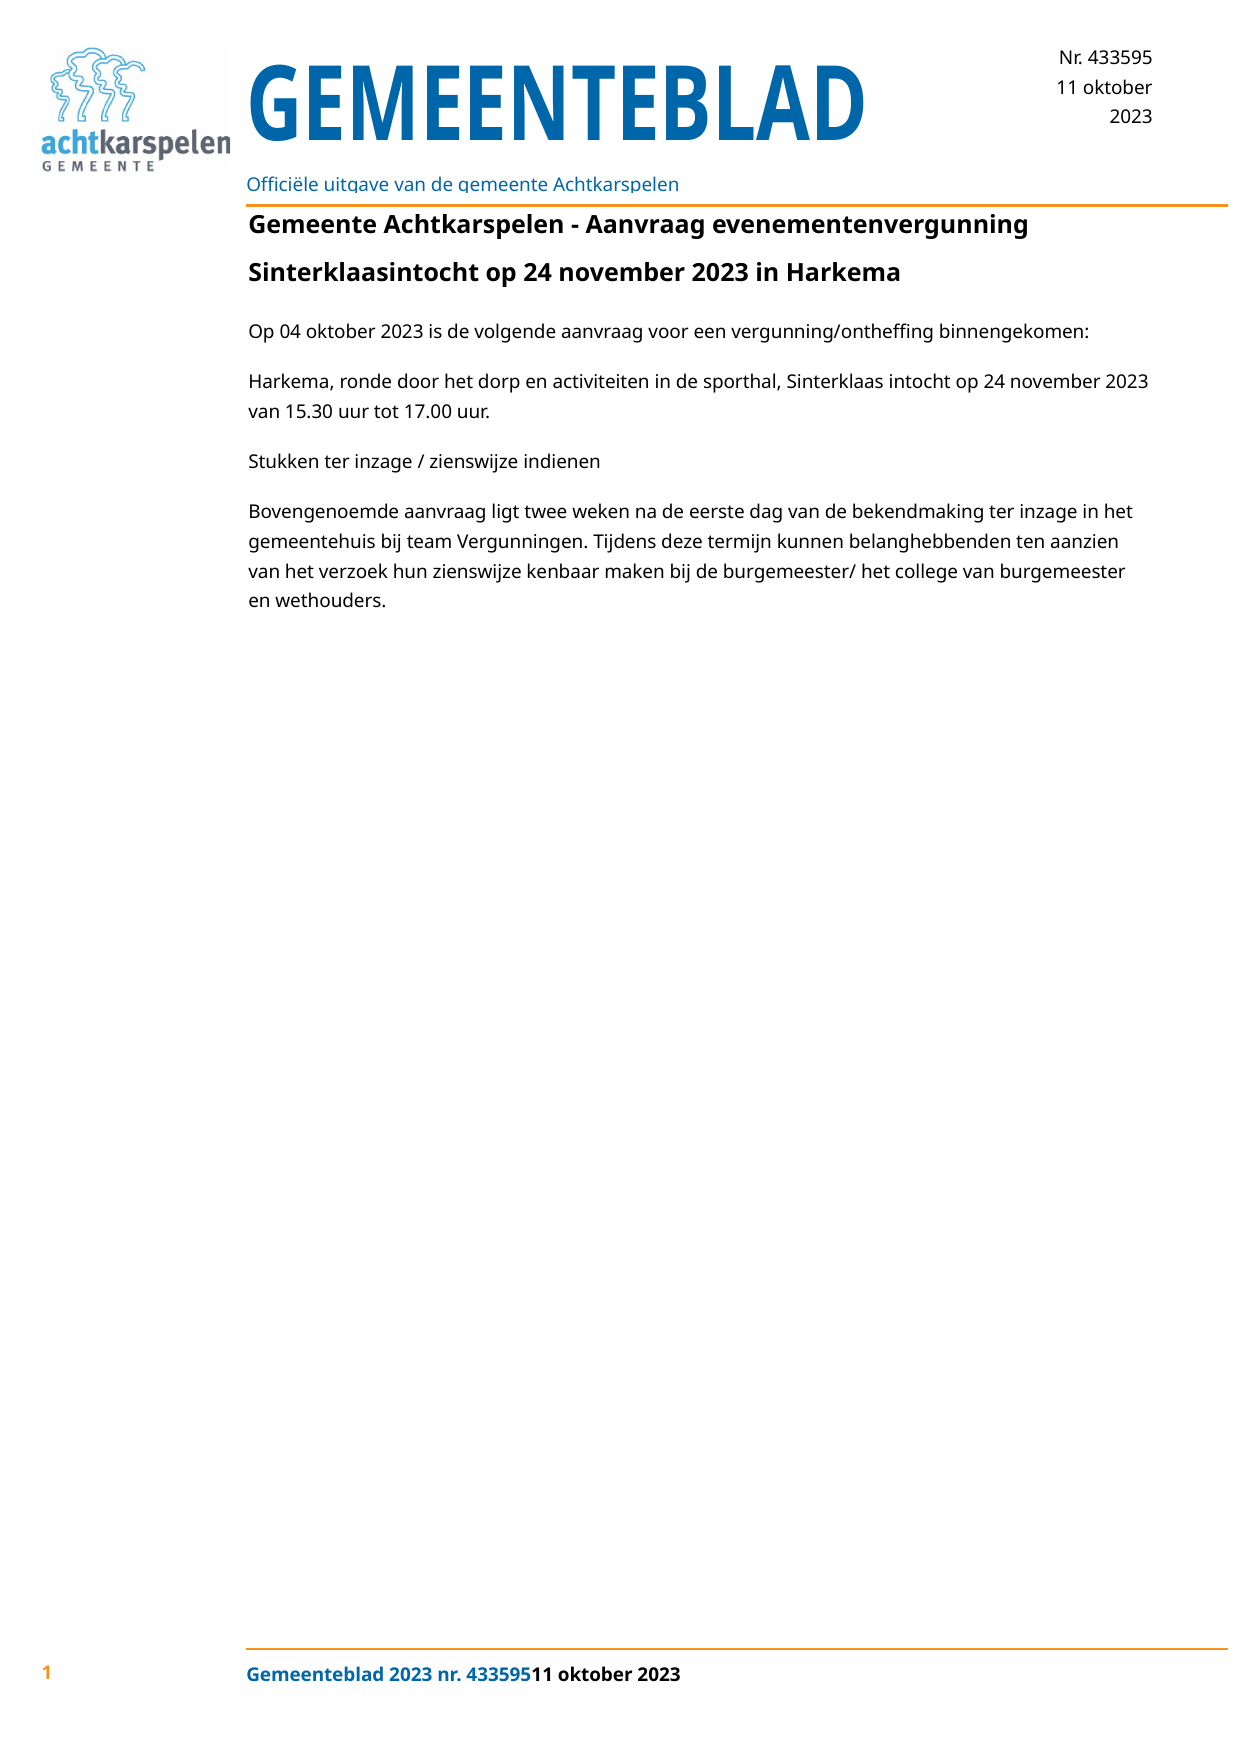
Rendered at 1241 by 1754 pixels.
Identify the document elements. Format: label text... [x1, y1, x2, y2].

text Gemeente Achtkarspelen - Aanvraag evenementenvergunning Sinterklaasintocht op 24 november 2023 in Harkema [248, 207, 1152, 288]
text Stukken ter inzage / zienswijze indienen [248, 448, 1152, 474]
text Bovengenoemde aanvraag ligt twee weken na de eerste dag van de bekendmaking ter inzage in het gemeentehuis bij team Vergunningen. Tijdens deze termijn kunnen belanghebbenden ten aanzien van het verzoek hun zienswijze kenbaar maken bij de burgemeester/ het college van burgemeester en wethouders. [248, 499, 1152, 613]
picture [41, 47, 231, 172]
text Harkema, ronde door het dorp en activiteiten in de sporthal, Sinterklaas intocht op 24 november 2023 van 15.30 uur tot 17.00 uur. [248, 368, 1152, 424]
text Op 04 oktober 2023 is de volgende aanvraag voor een vergunning/ontheffing binnengekomen: [248, 318, 1152, 344]
